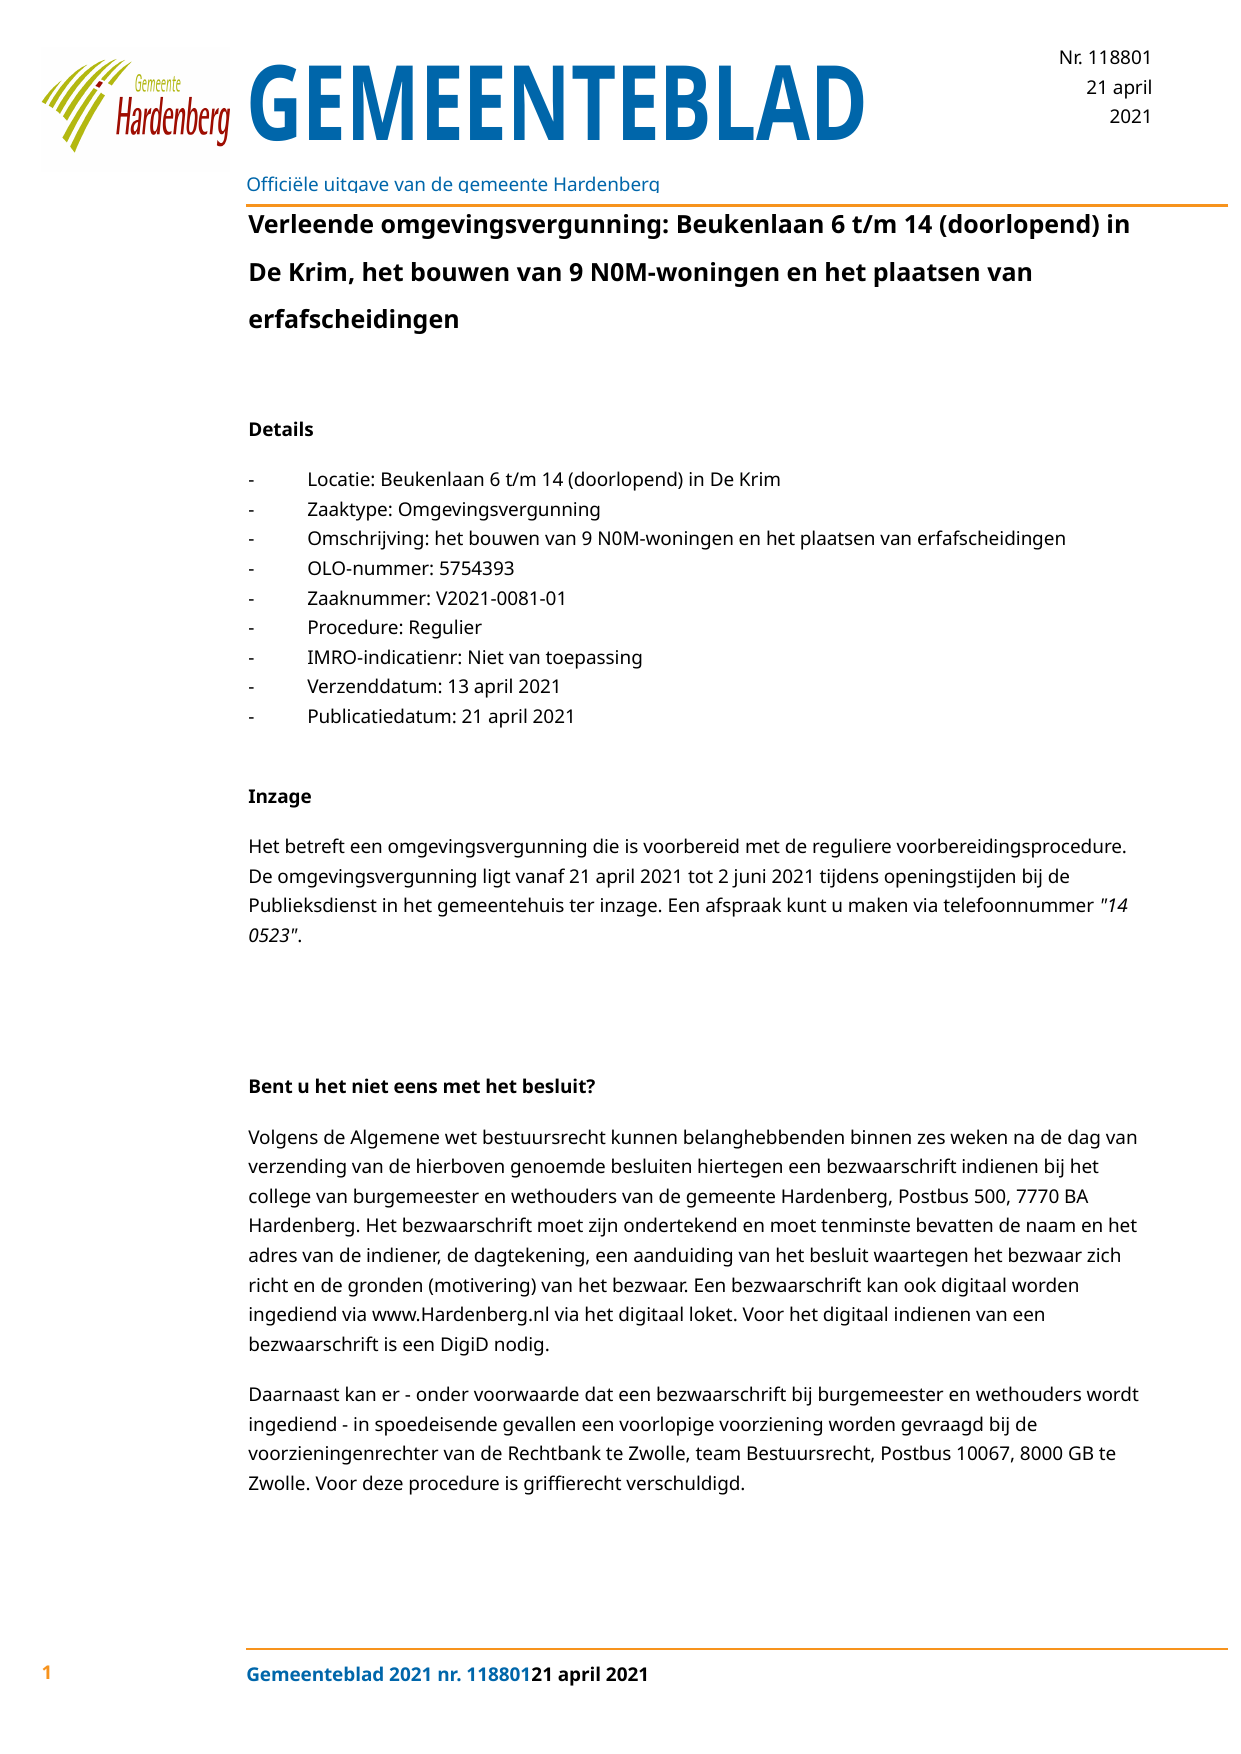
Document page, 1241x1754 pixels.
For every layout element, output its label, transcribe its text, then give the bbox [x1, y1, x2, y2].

text Volgens de Algemene wet bestuursrecht kunnen belanghebbenden binnen zes weken na de dag van verzending van de hierboven genoemde besluiten hiertegen een bezwaarschrift indienen bij het college van burgemeester en wethouders van de gemeente Hardenberg, Postbus 500, 7770 BA Hardenberg. Het bezwaarschrift moet zijn ondertekend en moet tenminste bevatten de naam en het adres van de indiener, de dagtekening, een aanduiding van het besluit waartegen het bezwaar zich richt en de gronden (motivering) van het bezwaar. Een bezwaarschrift kan ook digitaal worden ingediend via www.Hardenberg.nl via het digitaal loket. Voor het digitaal indienen van een bezwaarschrift is een DigiD nodig. [248, 1124, 1152, 1357]
list OLO-nummer: 5754393 [248, 555, 1152, 581]
list Locatie: Beukenlaan 6 t/m 14 (doorlopend) in De Krim [248, 466, 1152, 492]
text Inzage [248, 783, 1152, 809]
list Omschrijving: het bouwen van 9 N0M-woningen en het plaatsen van erfafscheidingen [248, 526, 1152, 551]
picture [41, 47, 231, 172]
text Daarnaast kan er - onder voorwaarde dat een bezwaarschrift bij burgemeester en wethouders wordt ingediend - in spoedeisende gevallen een voorlopige voorziening worden gevraagd bij de voorzieningenrechter van de Rechtbank te Zwolle, team Bestuursrecht, Postbus 10067, 8000 GB te Zwolle. Voor deze procedure is griffierecht verschuldigd. [248, 1381, 1152, 1496]
list Zaaknummer: V2021-0081-01 [248, 585, 1152, 610]
text Bent u het niet eens met het besluit? [248, 1073, 1152, 1099]
text Details [248, 416, 1152, 442]
list Procedure: Regulier [248, 614, 1152, 640]
list Publicatiedatum: 21 april 2021 [248, 703, 1152, 729]
list IMRO-indicatienr: Niet van toepassing [248, 644, 1152, 669]
list Verzenddatum: 13 april 2021 [248, 673, 1152, 699]
list Zaaktype: Omgevingsvergunning [248, 496, 1152, 522]
text Het betreft een omgevingsvergunning die is voorbereid met de reguliere voorbereidingsprocedure. De omgevingsvergunning ligt vanaf 21 april 2021 tot 2 juni 2021 tijdens openingstijden bij de Publieksdienst in het gemeentehuis ter inzage. Een afspraak kunt u maken via telefoonnummer "14 0523". [248, 833, 1152, 948]
text Verleende omgevingsvergunning: Beukenlaan 6 t/m 14 (doorlopend) in De Krim, het bouwen van 9 N0M-woningen en het plaatsen van erfafscheidingen [248, 207, 1152, 336]
